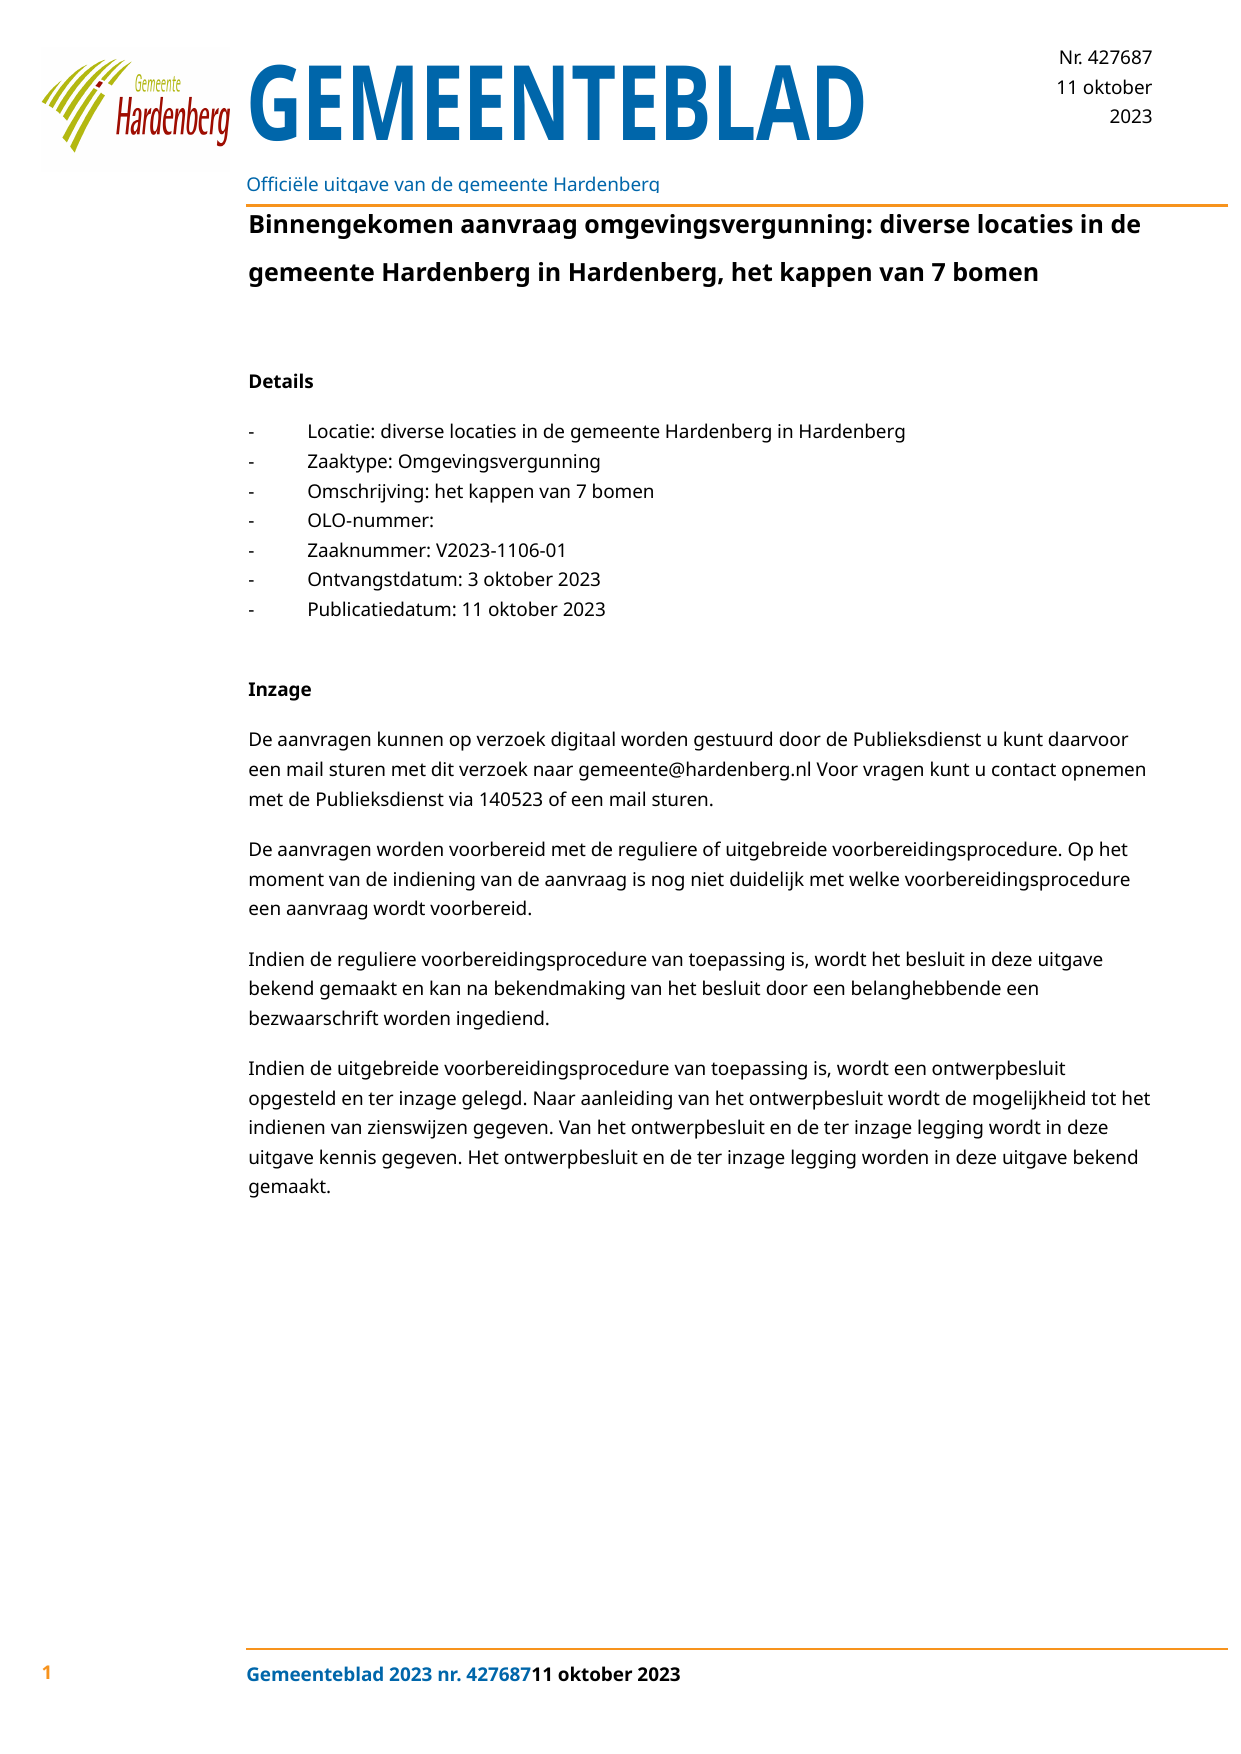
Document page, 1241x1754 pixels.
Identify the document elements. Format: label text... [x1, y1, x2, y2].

text Indien de reguliere voorbereidingsprocedure van toepassing is, wordt het besluit in deze uitgave bekend gemaakt en kan na bekendmaking van het besluit door een belanghebbende een bezwaarschrift worden ingediend. [248, 946, 1152, 1031]
list Omschrijving: het kappen van 7 bomen [248, 478, 1152, 504]
list OLO-nummer: [248, 507, 1152, 533]
picture [41, 47, 231, 172]
list Locatie: diverse locaties in de gemeente Hardenberg in Hardenberg [248, 419, 1152, 444]
text Details [248, 368, 1152, 394]
text Inzage [248, 676, 1152, 702]
text De aanvragen worden voorbereid met de reguliere of uitgebreide voorbereidingsprocedure. Op het moment van de indiening van de aanvraag is nog niet duidelijk met welke voorbereidingsprocedure een aanvraag wordt voorbereid. [248, 836, 1152, 921]
list Publicatiedatum: 11 oktober 2023 [248, 596, 1152, 622]
list Zaaknummer: V2023-1106-01 [248, 537, 1152, 563]
text Binnengekomen aanvraag omgevingsvergunning: diverse locaties in de gemeente Hardenberg in Hardenberg, het kappen van 7 bomen [248, 207, 1152, 288]
list Ontvangstdatum: 3 oktober 2023 [248, 567, 1152, 592]
text De aanvragen kunnen op verzoek digitaal worden gestuurd door de Publieksdienst u kunt daarvoor een mail sturen met dit verzoek naar gemeente@hardenberg.nl Voor vragen kunt u contact opnemen met de Publieksdienst via 140523 of een mail sturen. [248, 727, 1152, 812]
list Zaaktype: Omgevingsvergunning [248, 448, 1152, 474]
text Indien de uitgebreide voorbereidingsprocedure van toepassing is, wordt een ontwerpbesluit opgesteld en ter inzage gelegd. Naar aanleiding van het ontwerpbesluit wordt de mogelijkheid tot het indienen van zienswijzen gegeven. Van het ontwerpbesluit en de ter inzage legging wordt in deze uitgave kennis gegeven. Het ontwerpbesluit en de ter inzage legging worden in deze uitgave bekend gemaakt. [248, 1055, 1152, 1199]
